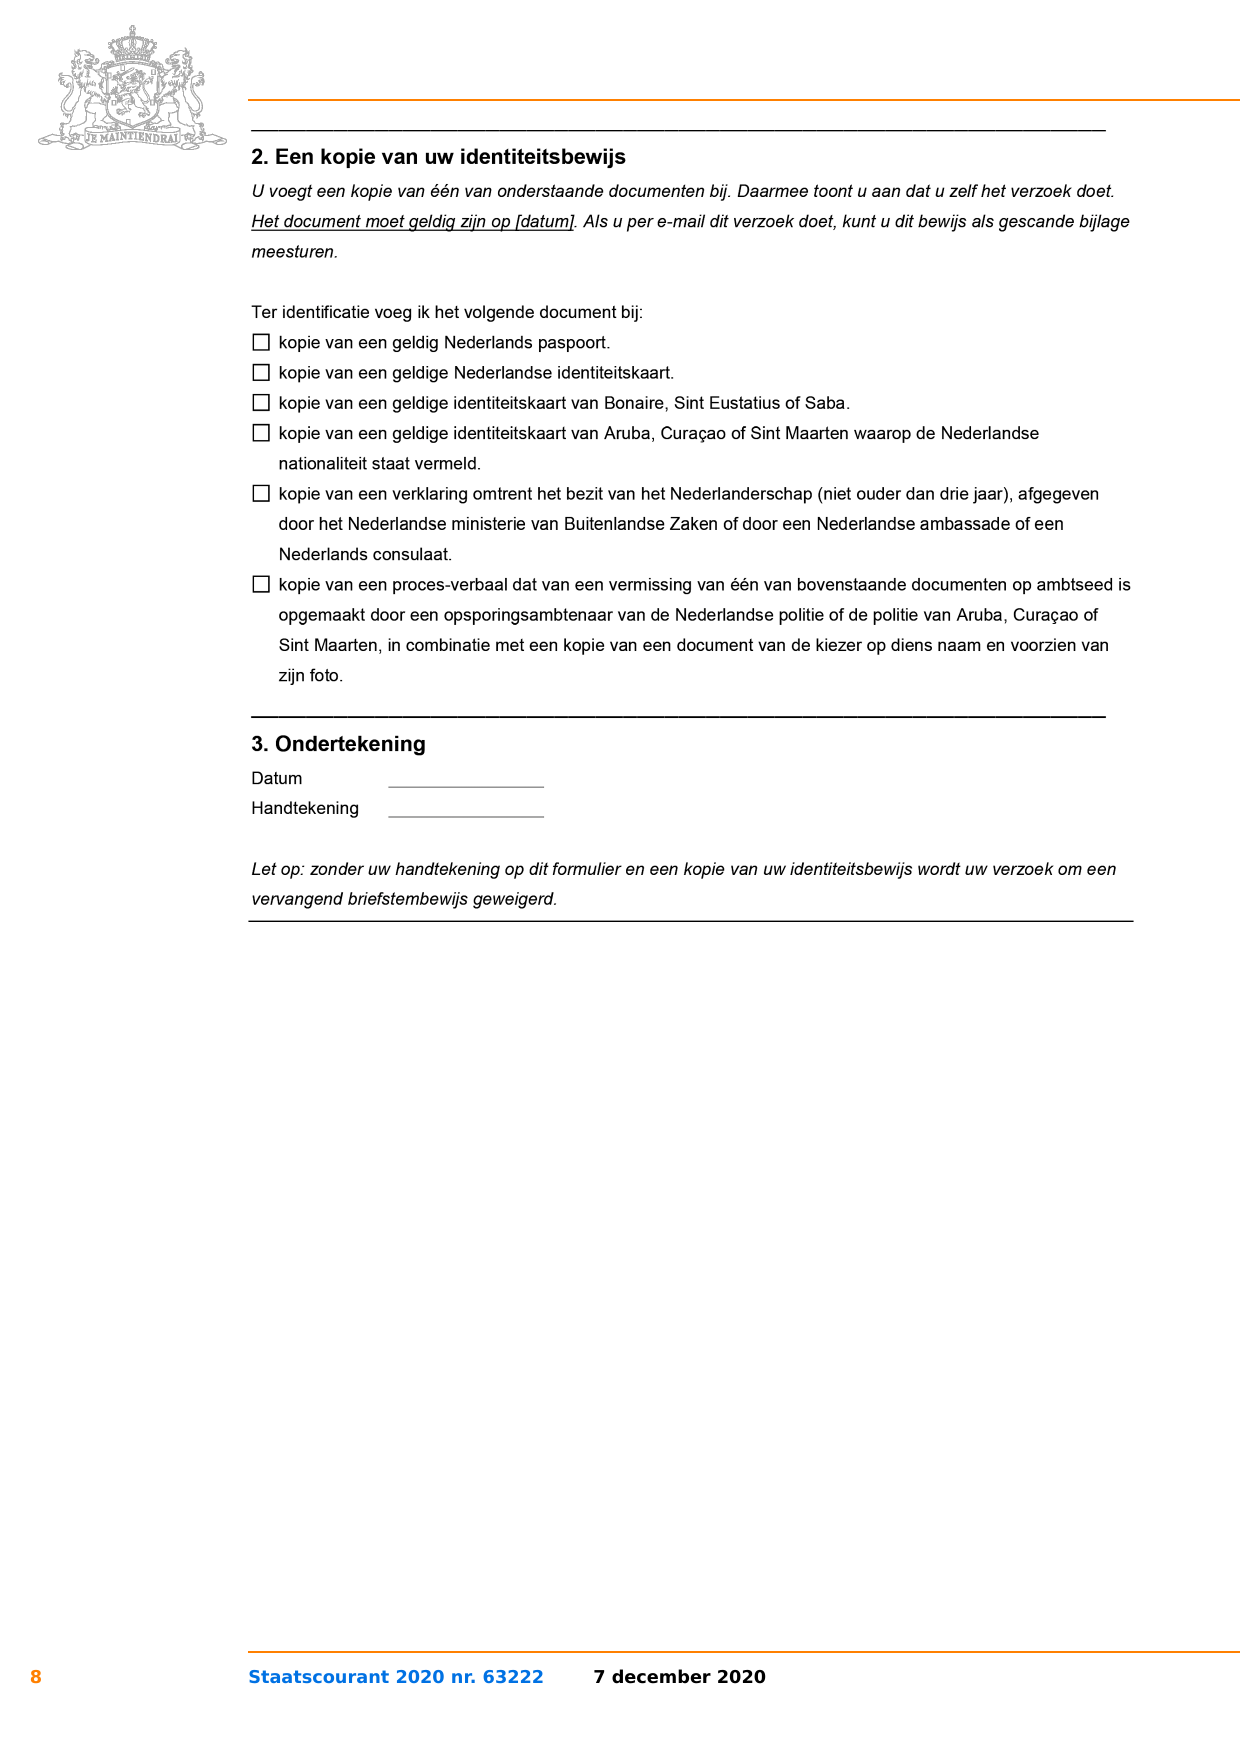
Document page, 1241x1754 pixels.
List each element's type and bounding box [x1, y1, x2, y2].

picture [248, 130, 1134, 922]
picture [38, 25, 227, 150]
text [1134, 130, 1163, 921]
